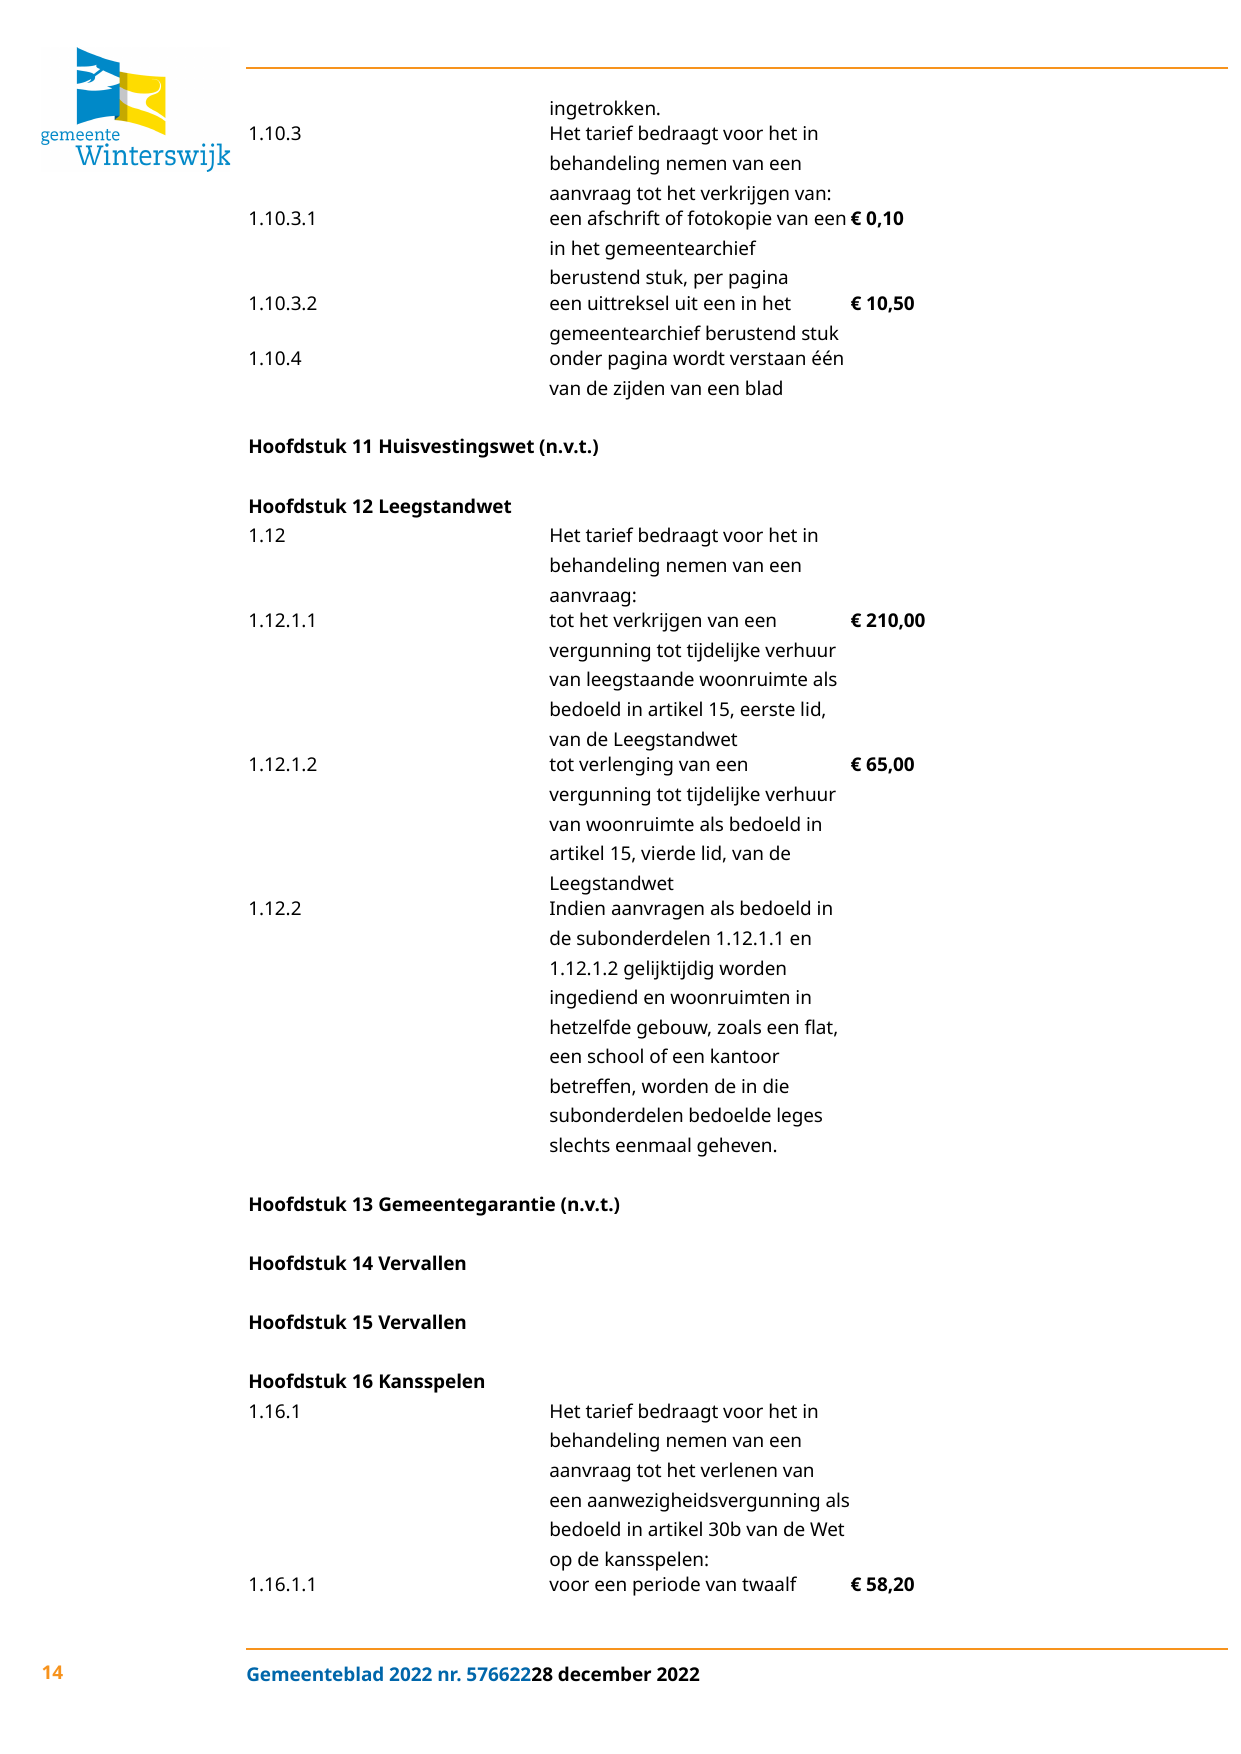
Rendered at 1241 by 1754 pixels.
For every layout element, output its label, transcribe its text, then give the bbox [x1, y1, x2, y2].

table_cell [850, 896, 1152, 1158]
table_cell [850, 121, 1152, 205]
table_header Het tarief bedraagt voor het in behandeling nemen van een aanvraag tot het verlenen van een aanwezigheidsvergunning als bedoeld in artikel 30b van de Wet op de kansspelen: [549, 1398, 850, 1572]
text Hoofdstuk 12 Leegstandwet [248, 493, 1152, 519]
table_header Het tarief bedraagt voor het in behandeling nemen van een aanvraag: [549, 523, 850, 607]
table_cell 1.10.3.2 [248, 290, 549, 346]
table_header 1.12 [248, 523, 549, 607]
table_cell 1.10.3 [248, 121, 549, 205]
table_header [850, 523, 1152, 607]
table_cell 1.12.1.2 [248, 752, 549, 896]
table_cell Het tarief bedraagt voor het in behandeling nemen van een aanvraag tot het verkrijgen van: [549, 121, 850, 205]
table_cell een afschrift of fotokopie van een in het gemeentearchief berustend stuk, per pagina [549, 205, 850, 290]
table_cell [248, 95, 549, 121]
table_cell onder pagina wordt verstaan één van de zijden van een blad [549, 346, 850, 401]
table_cell [850, 346, 1152, 401]
table_cell [850, 95, 1152, 121]
text Hoofdstuk 15 Vervallen [248, 1309, 1152, 1335]
text Hoofdstuk 11 Huisvestingswet (n.v.t.) [248, 434, 1152, 459]
table_cell € 65,00 [850, 752, 1152, 896]
table_cell Indien aanvragen als bedoeld in de subonderdelen 1.12.1.1 en 1.12.1.2 gelijktijdig worden ingediend en woonruimten in hetzelfde gebouw, zoals een flat, een school of een kantoor betreffen, worden de in die subonderdelen bedoelde leges slechts eenmaal geheven. [549, 896, 850, 1158]
text Hoofdstuk 14 Vervallen [248, 1250, 1152, 1276]
table_cell 1.16.1.1 [248, 1572, 549, 1597]
table_cell 1.12.2 [248, 896, 549, 1158]
table_cell voor een periode van twaalf [549, 1572, 850, 1597]
text Hoofdstuk 16 Kansspelen [248, 1368, 1152, 1394]
table_cell 1.10.3.1 [248, 205, 549, 290]
table_cell € 58,20 [850, 1572, 1152, 1597]
table_cell € 0,10 [850, 205, 1152, 290]
table_cell tot verlenging van een vergunning tot tijdelijke verhuur van woonruimte als bedoeld in artikel 15, vierde lid, van de Leegstandwet [549, 752, 850, 896]
table_cell 1.12.1.1 [248, 608, 549, 752]
table_cell tot het verkrijgen van een vergunning tot tijdelijke verhuur van leegstaande woonruimte als bedoeld in artikel 15, eerste lid, van de Leegstandwet [549, 608, 850, 752]
table_cell 1.10.4 [248, 346, 549, 401]
table_header [850, 1398, 1152, 1572]
table_cell € 10,50 [850, 290, 1152, 346]
table_cell een uittreksel uit een in het gemeentearchief berustend stuk [549, 290, 850, 346]
picture [225, 153, 231, 162]
table_cell ingetrokken. [549, 95, 850, 121]
text Hoofdstuk 13 Gemeentegarantie (n.v.t.) [248, 1191, 1152, 1217]
table_cell € 210,00 [850, 608, 1152, 752]
picture [41, 47, 231, 172]
table_header 1.16.1 [248, 1398, 549, 1572]
